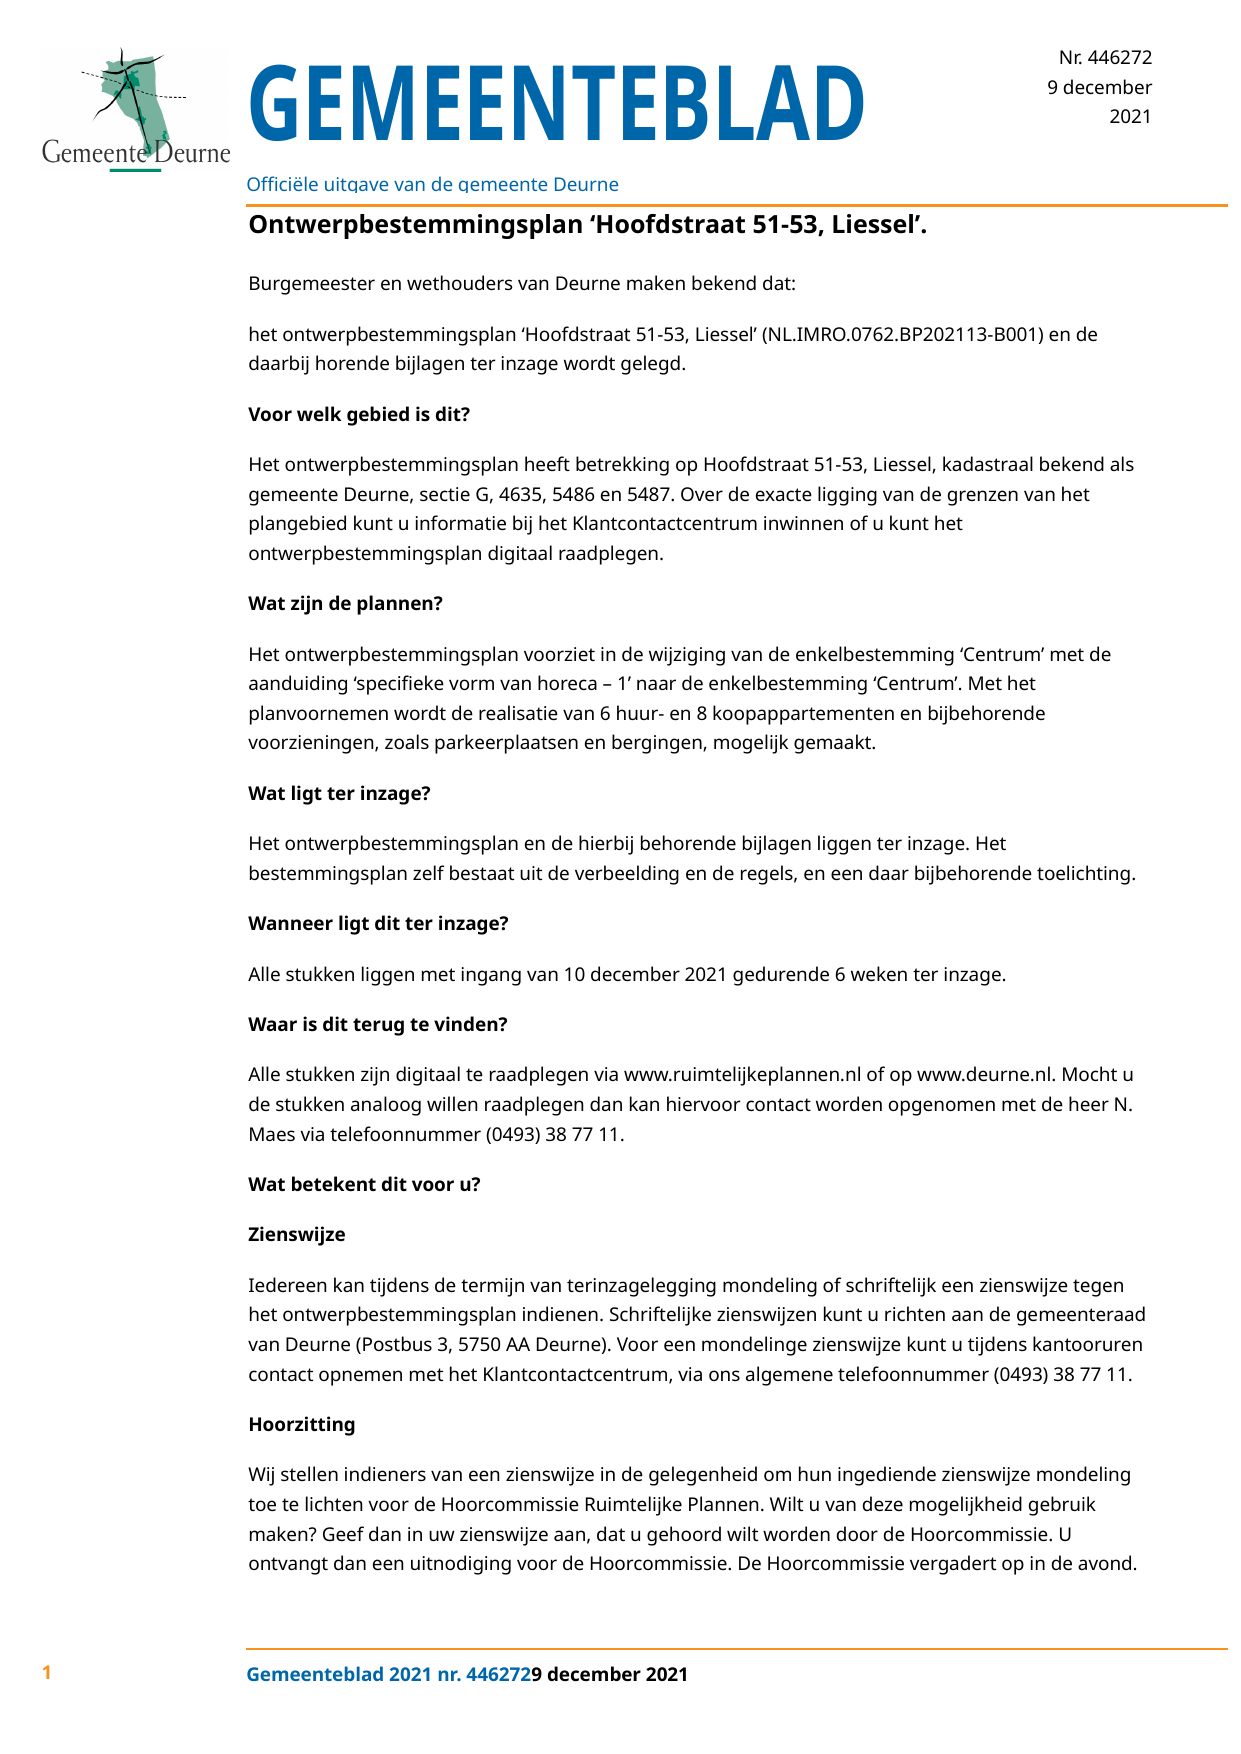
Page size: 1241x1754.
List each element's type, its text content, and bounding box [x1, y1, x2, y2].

text Alle stukken zijn digitaal te raadplegen via www.ruimtelijkeplannen.nl of op www.deurne.nl. Mocht u de stukken analoog willen raadplegen dan kan hiervoor contact worden opgenomen met de heer N. Maes via telefoonnummer (0493) 38 77 11. [248, 1062, 1152, 1146]
text Burgemeester en wethouders van Deurne maken bekend dat: [248, 270, 1152, 296]
text Iedereen kan tijdens de termijn van terinzagelegging mondeling of schriftelijk een zienswijze tegen het ontwerpbestemmingsplan indienen. Schriftelijke zienswijzen kunt u richten aan de gemeenteraad van Deurne (Postbus 3, 5750 AA Deurne). Voor een mondelinge zienswijze kunt u tijdens kantooruren contact opnemen met het Klantcontactcentrum, via ons algemene telefoonnummer (0493) 38 77 11. [248, 1272, 1152, 1386]
text Zienswijze [248, 1222, 1152, 1247]
text Het ontwerpbestemmingsplan heeft betrekking op Hoofdstraat 51-53, Liessel, kadastraal bekend als gemeente Deurne, sectie G, 4635, 5486 en 5487. Over de exacte ligging van de grenzen van het plangebied kunt u informatie bij het Klantcontactcentrum inwinnen of u kunt het ontwerpbestemmingsplan digitaal raadplegen. [248, 451, 1152, 566]
text Wat betekent dit voor u? [248, 1171, 1152, 1197]
text Wij stellen indieners van een zienswijze in de gelegenheid om hun ingediende zienswijze mondeling toe te lichten voor de Hoorcommissie Ruimtelijke Plannen. Wilt u van deze mogelijkheid gebruik maken? Geef dan in uw zienswijze aan, dat u gehoord wilt worden door de Hoorcommissie. U ontvangt dan een uitnodiging voor de Hoorcommissie. De Hoorcommissie vergadert op in de avond. [248, 1462, 1152, 1576]
text Alle stukken liggen met ingang van 10 december 2021 gedurende 6 weken ter inzage. [248, 961, 1152, 986]
text Het ontwerpbestemmingsplan en de hierbij behorende bijlagen liggen ter inzage. Het bestemmingsplan zelf bestaat uit de verbeelding en de regels, en een daar bijbehorende toelichting. [248, 830, 1152, 886]
text het ontwerpbestemmingsplan ‘Hoofdstraat 51-53, Liessel’ (NL.IMRO.0762.BP202113-B001) en de daarbij horende bijlagen ter inzage wordt gelegd. [248, 321, 1152, 376]
picture [41, 47, 231, 172]
text Wat zijn de plannen? [248, 590, 1152, 616]
text Waar is dit terug te vinden? [248, 1011, 1152, 1037]
text Hoorzitting [248, 1411, 1152, 1437]
text Voor welk gebied is dit? [248, 401, 1152, 426]
text Het ontwerpbestemmingsplan voorziet in de wijziging van de enkelbestemming ‘Centrum’ met de aanduiding ‘specifieke vorm van horeca – 1’ naar de enkelbestemming ‘Centrum’. Met het planvoornemen wordt de realisatie van 6 huur- en 8 koopappartementen en bijbehorende voorzieningen, zoals parkeerplaatsen en bergingen, mogelijk gemaakt. [248, 641, 1152, 755]
text Wat ligt ter inzage? [248, 780, 1152, 806]
text Wanneer ligt dit ter inzage? [248, 910, 1152, 936]
text Ontwerpbestemmingsplan ‘Hoofdstraat 51-53, Liessel’. [248, 207, 1152, 241]
